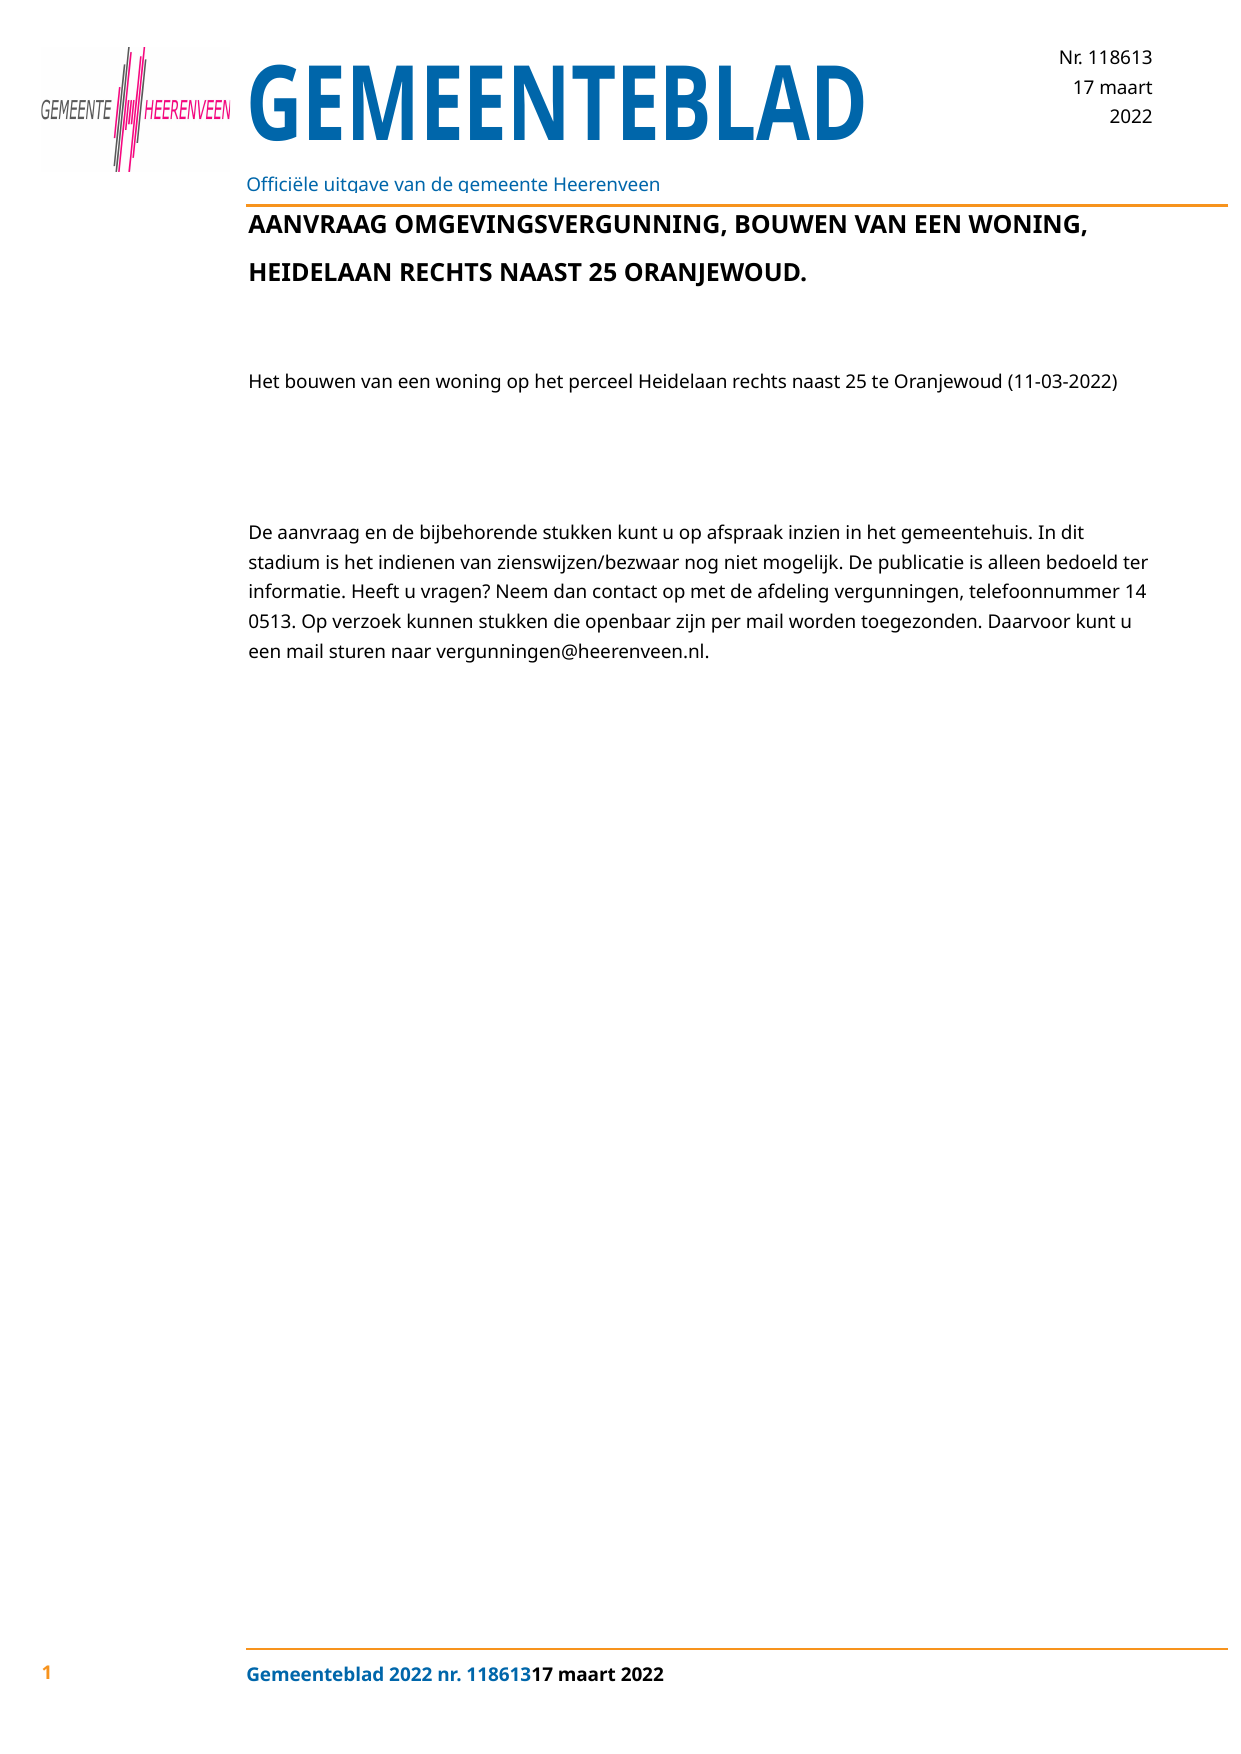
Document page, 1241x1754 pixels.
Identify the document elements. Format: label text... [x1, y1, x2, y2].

text AANVRAAG OMGEVINGSVERGUNNING, BOUWEN VAN EEN WONING, HEIDELAAN RECHTS NAAST 25 ORANJEWOUD. [248, 207, 1152, 288]
text De aanvraag en de bijbehorende stukken kunt u op afspraak inzien in het gemeentehuis. In dit stadium is het indienen van zienswijzen/bezwaar nog niet mogelijk. De publicatie is alleen bedoeld ter informatie. Heeft u vragen? Neem dan contact op met de afdeling vergunningen, telefoonnummer 14 0513. Op verzoek kunnen stukken die openbaar zijn per mail worden toegezonden. Daarvoor kunt u een mail sturen naar vergunningen@heerenveen.nl. [248, 519, 1152, 664]
picture [41, 47, 231, 172]
text Het bouwen van een woning op het perceel Heidelaan rechts naast 25 te Oranjewoud (11-03-2022) [248, 368, 1152, 394]
